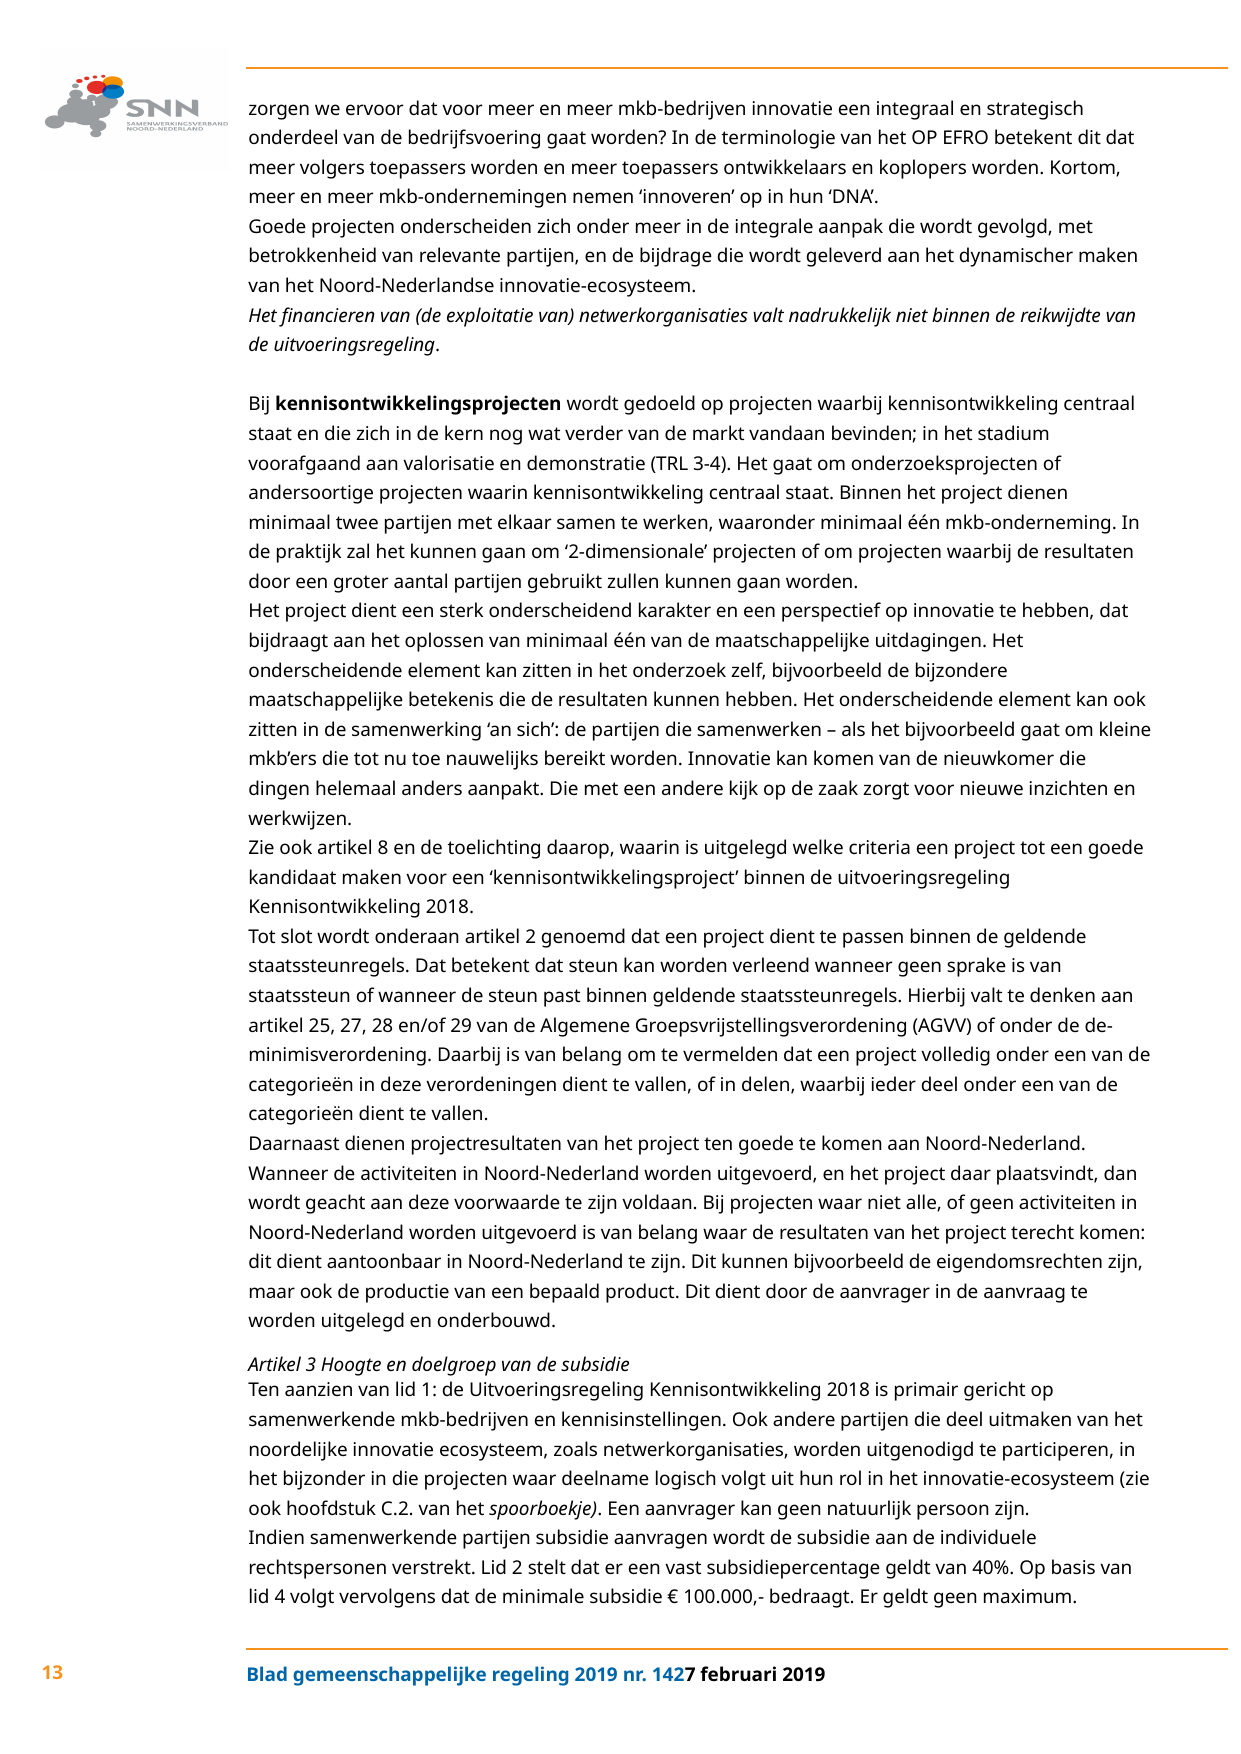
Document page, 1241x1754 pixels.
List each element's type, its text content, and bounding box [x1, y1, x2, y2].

text Het financieren van (de exploitatie van) netwerkorganisaties valt nadrukkelijk niet binnen de reikwijdte van de uitvoeringsregeling. [248, 302, 1152, 357]
picture [41, 47, 231, 172]
text Zie ook artikel 8 en de toelichting daarop, waarin is uitgelegd welke criteria een project tot een goede kandidaat maken voor een ‘kennisontwikkelingsproject’ binnen de uitvoeringsregeling Kennisontwikkeling 2018. [248, 834, 1152, 919]
text Daarnaast dienen projectresultaten van het project ten goede te komen aan Noord-Nederland. Wanneer de activiteiten in Noord-Nederland worden uitgevoerd, en het project daar plaatsvindt, dan wordt geacht aan deze voorwaarde te zijn voldaan. Bij projecten waar niet alle, of geen activiteiten in Noord-Nederland worden uitgevoerd is van belang waar de resultaten van het project terecht komen: dit dient aantoonbaar in Noord-Nederland te zijn. Dit kunnen bijvoorbeeld de eigendomsrechten zijn, maar ook de productie van een bepaald product. Dit dient door de aanvrager in de aanvraag te worden uitgelegd en onderbouwd. [248, 1130, 1152, 1333]
text Artikel 3 Hoogte en doelgroep van de subsidie [248, 1351, 1152, 1377]
text Ten aanzien van lid 1: de Uitvoeringsregeling Kennisontwikkeling 2018 is primair gericht op samenwerkende mkb-bedrijven en kennisinstellingen. Ook andere partijen die deel uitmaken van het noordelijke innovatie ecosysteem, zoals netwerkorganisaties, worden uitgenodigd te participeren, in het bijzonder in die projecten waar deelname logisch volgt uit hun rol in het innovatie-ecosysteem (zie ook hoofdstuk C.2. van het spoorboekje). Een aanvrager kan geen natuurlijk persoon zijn. [248, 1377, 1152, 1521]
text zorgen we ervoor dat voor meer en meer mkb-bedrijven innovatie een integraal en strategisch onderdeel van de bedrijfsvoering gaat worden? In de terminologie van het OP EFRO betekent dit dat meer volgers toepassers worden en meer toepassers ontwikkelaars en koplopers worden. Kortom, meer en meer mkb-ondernemingen nemen ‘innoveren’ op in hun ‘DNA’. [248, 95, 1152, 209]
text Tot slot wordt onderaan artikel 2 genoemd dat een project dient te passen binnen de geldende staatssteunregels. Dat betekent dat steun kan worden verleend wanneer geen sprake is van staatssteun of wanneer de steun past binnen geldende staatssteunregels. Hierbij valt te denken aan artikel 25, 27, 28 en/of 29 van de Algemene Groepsvrijstellingsverordening (AGVV) of onder de de-minimisverordening. Daarbij is van belang om te vermelden dat een project volledig onder een van de categorieën in deze verordeningen dient te vallen, of in delen, waarbij ieder deel onder een van de categorieën dient te vallen. [248, 923, 1152, 1126]
text Bij kennisontwikkelingsprojecten wordt gedoeld op projecten waarbij kennisontwikkeling centraal staat en die zich in de kern nog wat verder van de markt vandaan bevinden; in het stadium voorafgaand aan valorisatie en demonstratie (TRL 3-4). Het gaat om onderzoeksprojecten of andersoortige projecten waarin kennisontwikkeling centraal staat. Binnen het project dienen minimaal twee partijen met elkaar samen te werken, waaronder minimaal één mkb-onderneming. In de praktijk zal het kunnen gaan om ‘2-dimensionale’ projecten of om projecten waarbij de resultaten door een groter aantal partijen gebruikt zullen kunnen gaan worden. [248, 391, 1152, 594]
text Het project dient een sterk onderscheidend karakter en een perspectief op innovatie te hebben, dat bijdraagt aan het oplossen van minimaal één van de maatschappelijke uitdagingen. Het onderscheidende element kan zitten in het onderzoek zelf, bijvoorbeeld de bijzondere maatschappelijke betekenis die de resultaten kunnen hebben. Het onderscheidende element kan ook zitten in de samenwerking ‘an sich’: de partijen die samenwerken – als het bijvoorbeeld gaat om kleine mkb’ers die tot nu toe nauwelijks bereikt worden. Innovatie kan komen van de nieuwkomer die dingen helemaal anders aanpakt. Die met een andere kijk op de zaak zorgt voor nieuwe inzichten en werkwijzen. [248, 598, 1152, 831]
text Goede projecten onderscheiden zich onder meer in de integrale aanpak die wordt gevolgd, met betrokkenheid van relevante partijen, en de bijdrage die wordt geleverd aan het dynamischer maken van het Noord-Nederlandse innovatie-ecosysteem. [248, 213, 1152, 298]
text Indien samenwerkende partijen subsidie aanvragen wordt de subsidie aan de individuele rechtspersonen verstrekt. Lid 2 stelt dat er een vast subsidiepercentage geldt van 40%. Op basis van lid 4 volgt vervolgens dat de minimale subsidie € 100.000,- bedraagt. Er geldt geen maximum. [248, 1524, 1152, 1609]
